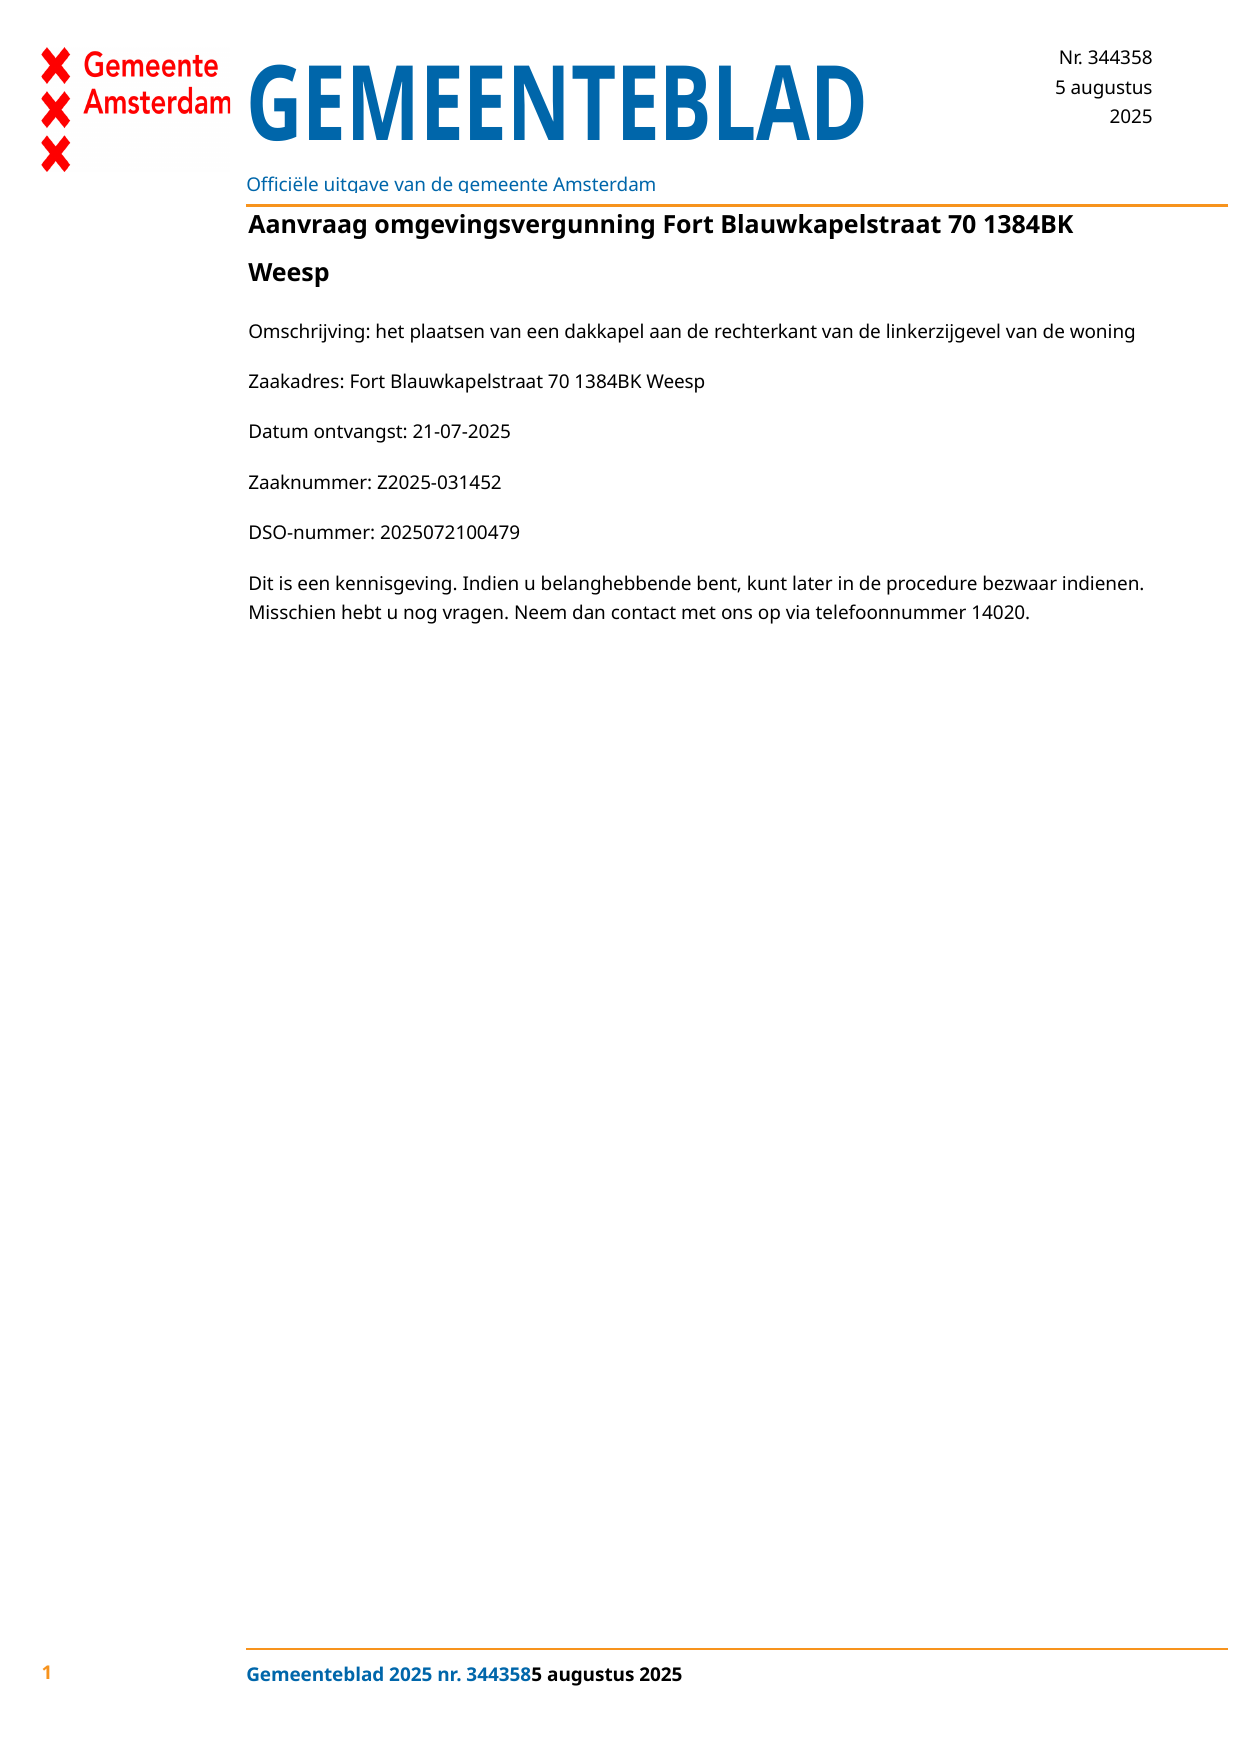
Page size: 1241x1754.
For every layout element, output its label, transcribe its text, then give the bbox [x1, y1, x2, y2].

text Zaaknummer: Z2025-031452 [248, 469, 1152, 495]
picture [41, 47, 231, 172]
text Dit is een kennisgeving. Indien u belanghebbende bent, kunt later in de procedure bezwaar indienen. Misschien hebt u nog vragen. Neem dan contact met ons op via telefoonnummer 14020. [248, 570, 1152, 625]
text Aanvraag omgevingsvergunning Fort Blauwkapelstraat 70 1384BK Weesp [248, 207, 1152, 288]
text Datum ontvangst: 21-07-2025 [248, 419, 1152, 444]
text DSO-nummer: 2025072100479 [248, 519, 1152, 545]
text Zaakadres: Fort Blauwkapelstraat 70 1384BK Weesp [248, 368, 1152, 394]
text Omschrijving: het plaatsen van een dakkapel aan de rechterkant van de linkerzijgevel van de woning [248, 318, 1152, 344]
